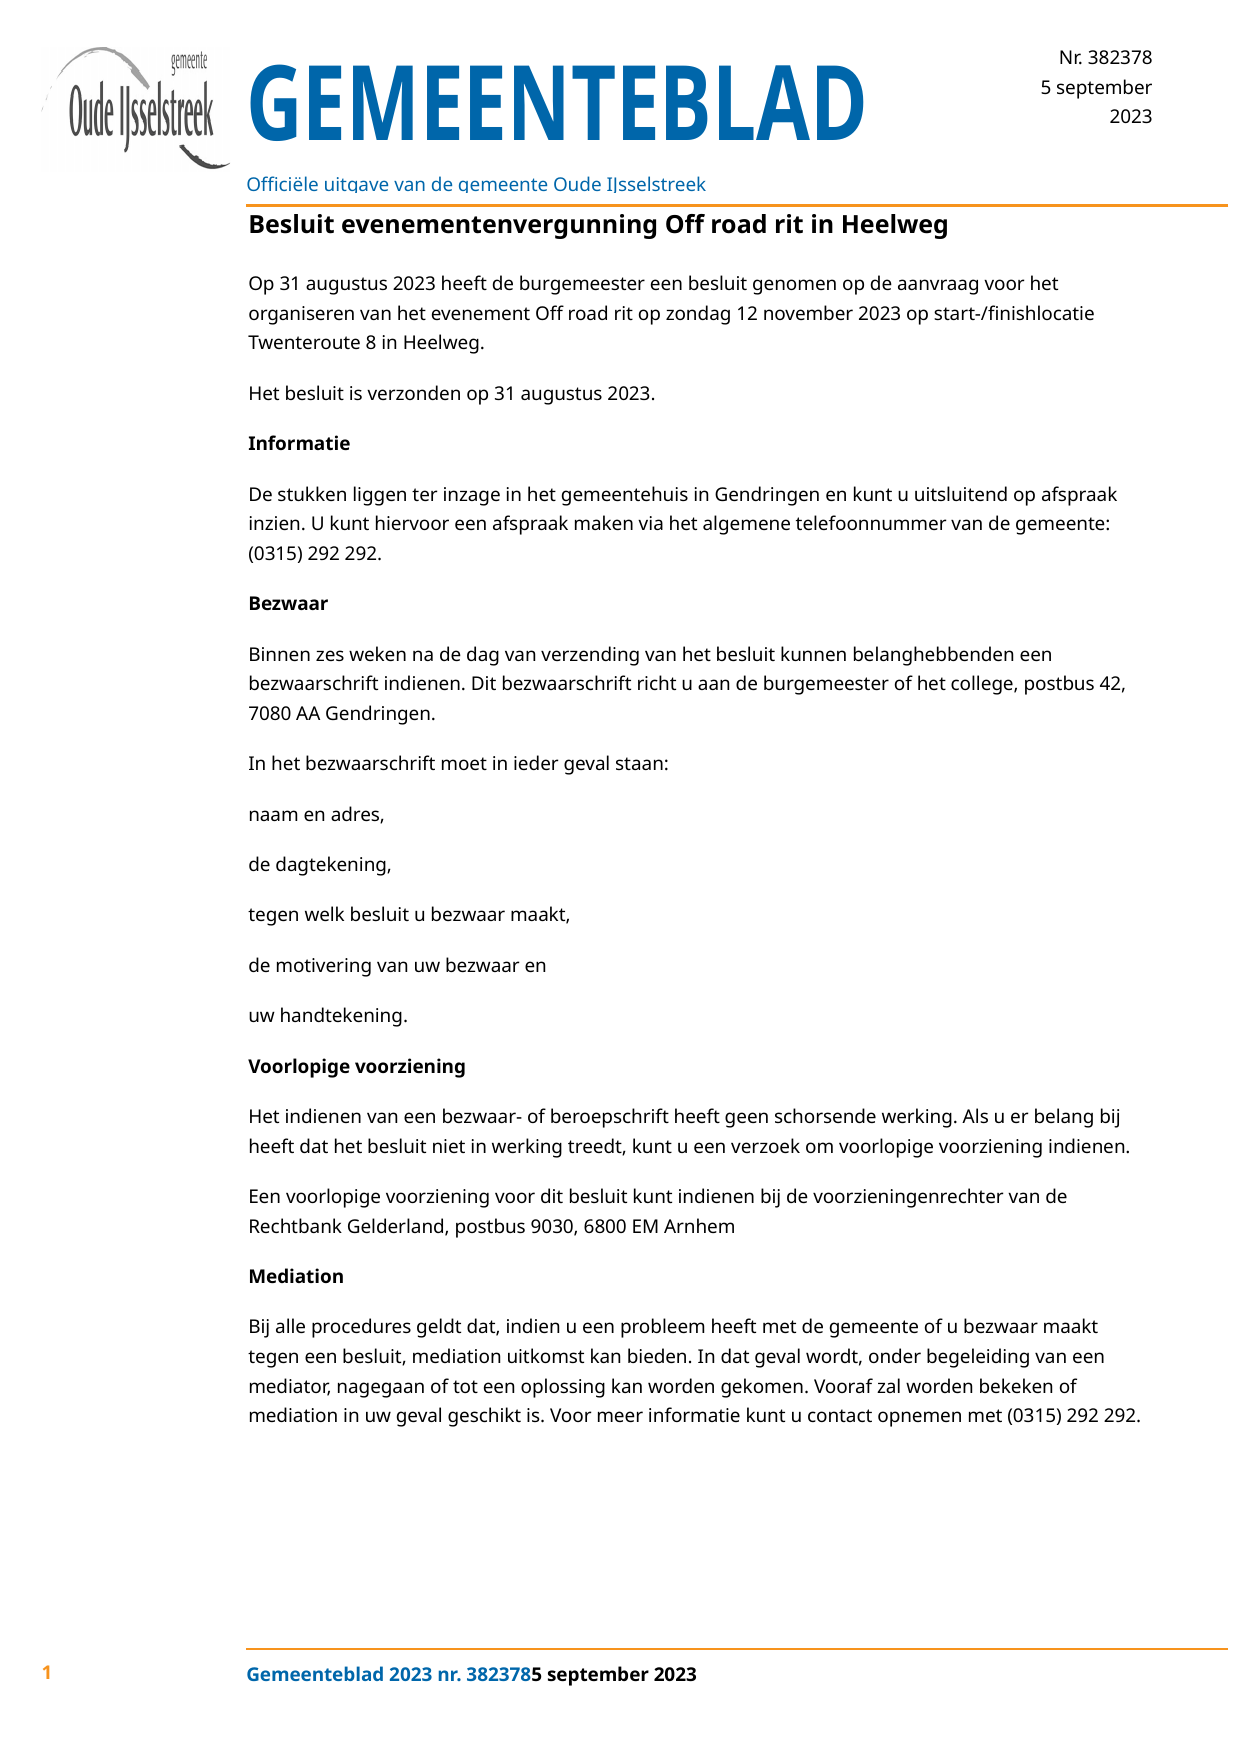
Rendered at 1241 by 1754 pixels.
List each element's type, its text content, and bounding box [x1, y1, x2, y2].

text naam en adres, [248, 801, 1152, 826]
text Op 31 augustus 2023 heeft de burgemeester een besluit genomen op de aanvraag voor het organiseren van het evenement Off road rit op zondag 12 november 2023 op start-/finishlocatie Twenteroute 8 in Heelweg. [248, 270, 1152, 355]
picture [41, 47, 231, 172]
text In het bezwaarschrift moet in ieder geval staan: [248, 750, 1152, 776]
text Mediation [248, 1263, 1152, 1289]
text Binnen zes weken na de dag van verzending van het besluit kunnen belanghebbenden een bezwaarschrift indienen. Dit bezwaarschrift richt u aan de burgemeester of het college, postbus 42, 7080 AA Gendringen. [248, 641, 1152, 726]
text de motivering van uw bezwaar en [248, 952, 1152, 978]
text Een voorlopige voorziening voor dit besluit kunt indienen bij de voorzieningenrechter van de Rechtbank Gelderland, postbus 9030, 6800 EM Arnhem [248, 1183, 1152, 1238]
text Voorlopige voorziening [248, 1053, 1152, 1078]
text Bezwaar [248, 590, 1152, 616]
text tegen welk besluit u bezwaar maakt, [248, 902, 1152, 927]
text Het indienen van een bezwaar- of beroepschrift heeft geen schorsende werking. Als u er belang bij heeft dat het besluit niet in werking treedt, kunt u een verzoek om voorlopige voorziening indienen. [248, 1103, 1152, 1158]
text Informatie [248, 430, 1152, 456]
text de dagtekening, [248, 851, 1152, 877]
text De stukken liggen ter inzage in het gemeentehuis in Gendringen en kunt u uitsluitend op afspraak inzien. U kunt hiervoor een afspraak maken via het algemene telefoonnummer van de gemeente: (0315) 292 292. [248, 481, 1152, 566]
text Het besluit is verzonden op 31 augustus 2023. [248, 380, 1152, 406]
text Besluit evenementenvergunning Off road rit in Heelweg [248, 207, 1152, 241]
text Bij alle procedures geldt dat, indien u een probleem heeft met de gemeente of u bezwaar maakt tegen een besluit, mediation uitkomst kan bieden. In dat geval wordt, onder begeleiding van een mediator, nagegaan of tot een oplossing kan worden gekomen. Vooraf zal worden bekeken of mediation in uw geval geschikt is. Voor meer informatie kunt u contact opnemen met (0315) 292 292. [248, 1314, 1152, 1428]
text uw handtekening. [248, 1002, 1152, 1028]
